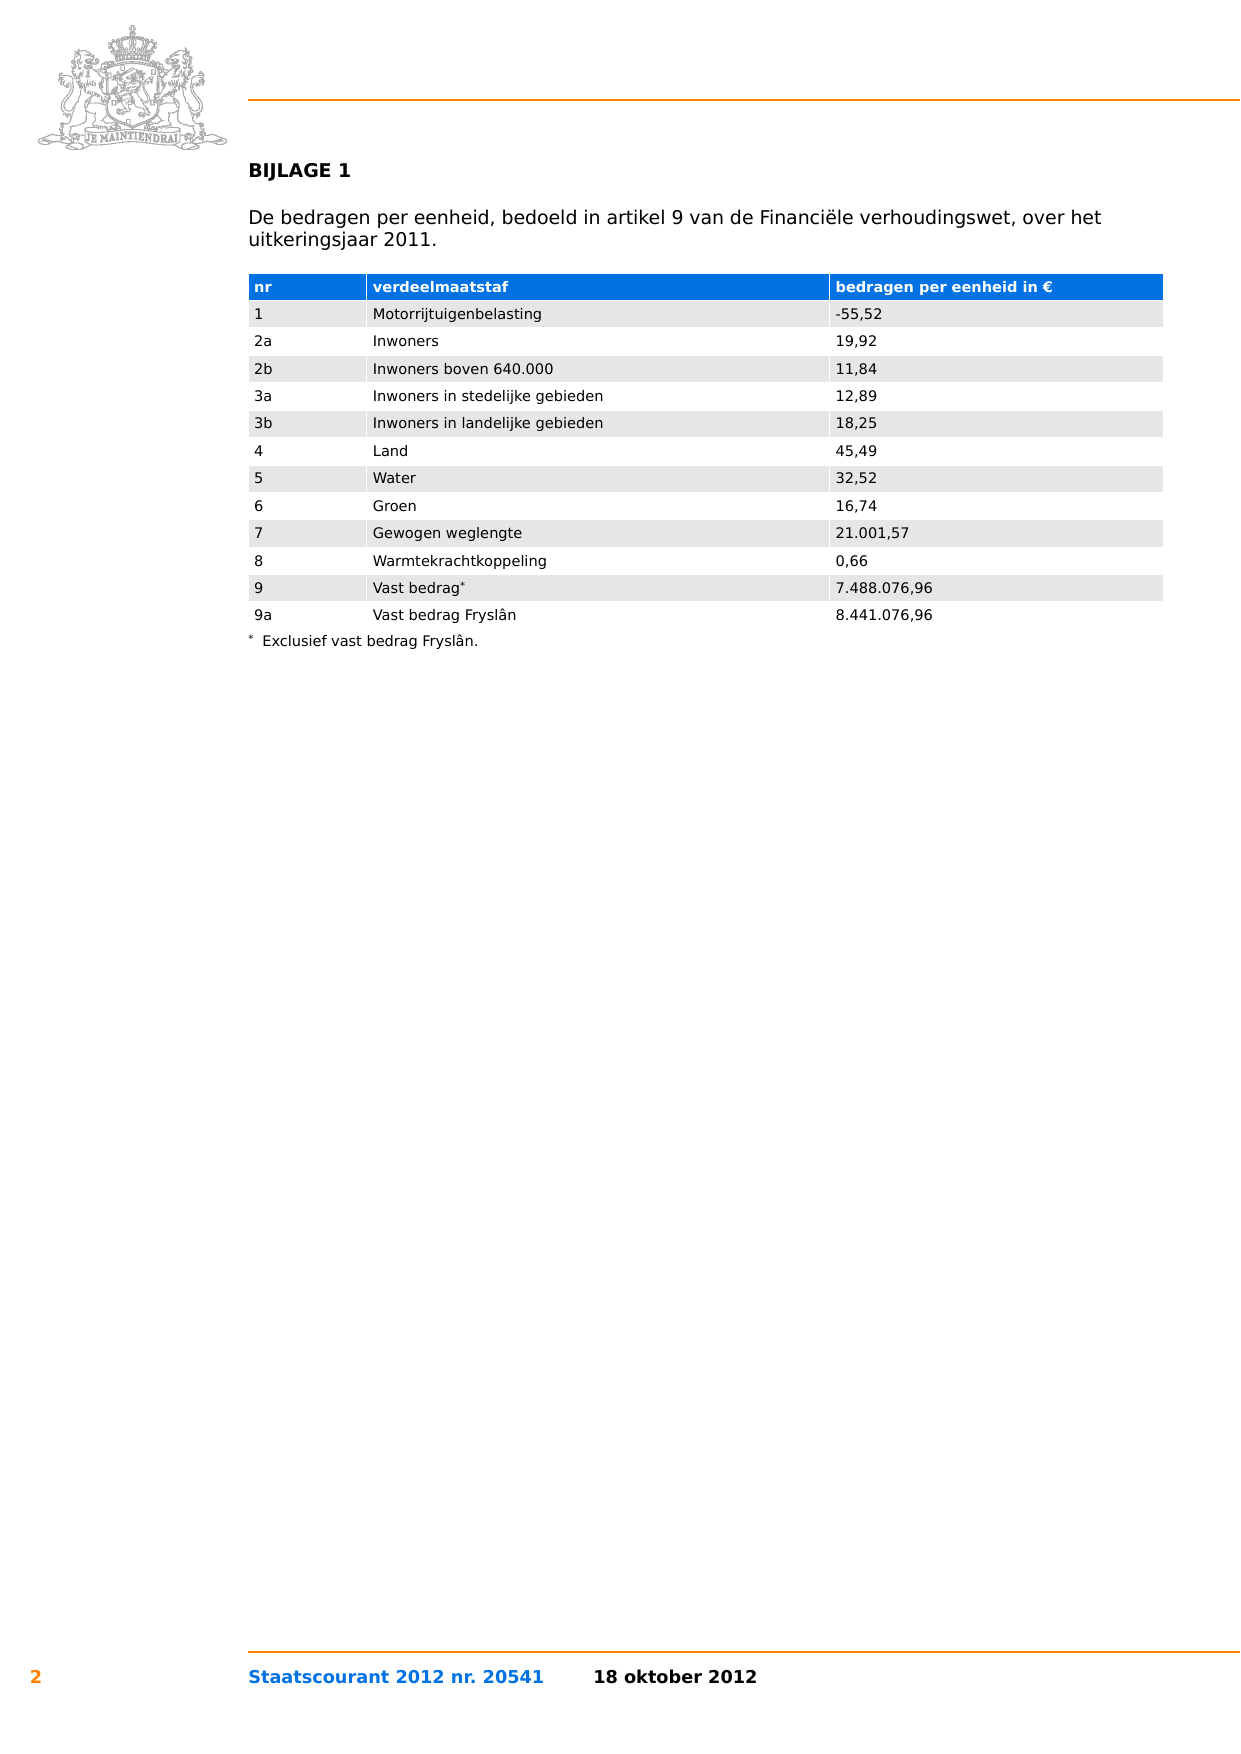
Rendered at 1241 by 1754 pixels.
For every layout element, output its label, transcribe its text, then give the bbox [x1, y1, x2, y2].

table_cell 8 [249, 548, 366, 574]
picture [38, 25, 227, 150]
table_cell 3a [249, 383, 366, 410]
table_cell 3b [249, 411, 366, 437]
table_cell Motorrijtuigenbelasting [367, 301, 829, 327]
table_cell 9a [249, 603, 366, 629]
table_header bedragen per eenheid in € [830, 274, 1163, 300]
table_cell Gewogen weglengte [367, 520, 829, 547]
table_cell 7 [249, 520, 366, 547]
table_cell 21.001,57 [830, 520, 1163, 547]
table_cell 18,25 [830, 411, 1163, 437]
table_cell 2b [249, 356, 366, 382]
table_cell Inwoners in landelijke gebieden [367, 411, 829, 437]
table_cell 4 [249, 438, 366, 464]
table_cell 12,89 [830, 383, 1163, 410]
table_cell -55,52 [830, 301, 1163, 327]
table_cell 1 [249, 301, 366, 327]
table_cell 32,52 [830, 466, 1163, 492]
table_cell Inwoners boven 640.000 [367, 356, 829, 382]
table_cell 6 [249, 493, 366, 519]
table_cell Water [367, 466, 829, 492]
table_cell Inwoners [367, 329, 829, 355]
text De bedragen per eenheid, bedoeld in artikel 9 van de Financiële verhoudingswet, over het uitkeringsjaar 2011. [248, 207, 1163, 251]
table_cell Land [367, 438, 829, 464]
table_cell 8.441.076,96 [830, 603, 1163, 629]
table_cell 0,66 [830, 548, 1163, 574]
table_cell 16,74 [830, 493, 1163, 519]
table_cell Warmtekrachtkoppeling [367, 548, 829, 574]
table_header verdeelmaatstaf [367, 274, 829, 300]
table_cell 2a [249, 329, 366, 355]
table_cell * Exclusief vast bedrag Fryslân. [248, 630, 1163, 650]
table_cell Inwoners in stedelijke gebieden [367, 383, 829, 410]
table_cell 45,49 [830, 438, 1163, 464]
table_cell 19,92 [830, 329, 1163, 355]
table_cell 11,84 [830, 356, 1163, 382]
table_header nr [249, 274, 366, 300]
table_cell 9 [249, 575, 366, 601]
table_cell 5 [249, 466, 366, 492]
table_cell 7.488.076,96 [830, 575, 1163, 601]
table_cell Groen [367, 493, 829, 519]
table_cell Vast bedrag* [367, 575, 829, 601]
table_cell Vast bedrag Fryslân [367, 603, 829, 629]
subtitle BIJLAGE 1 [248, 160, 1163, 182]
